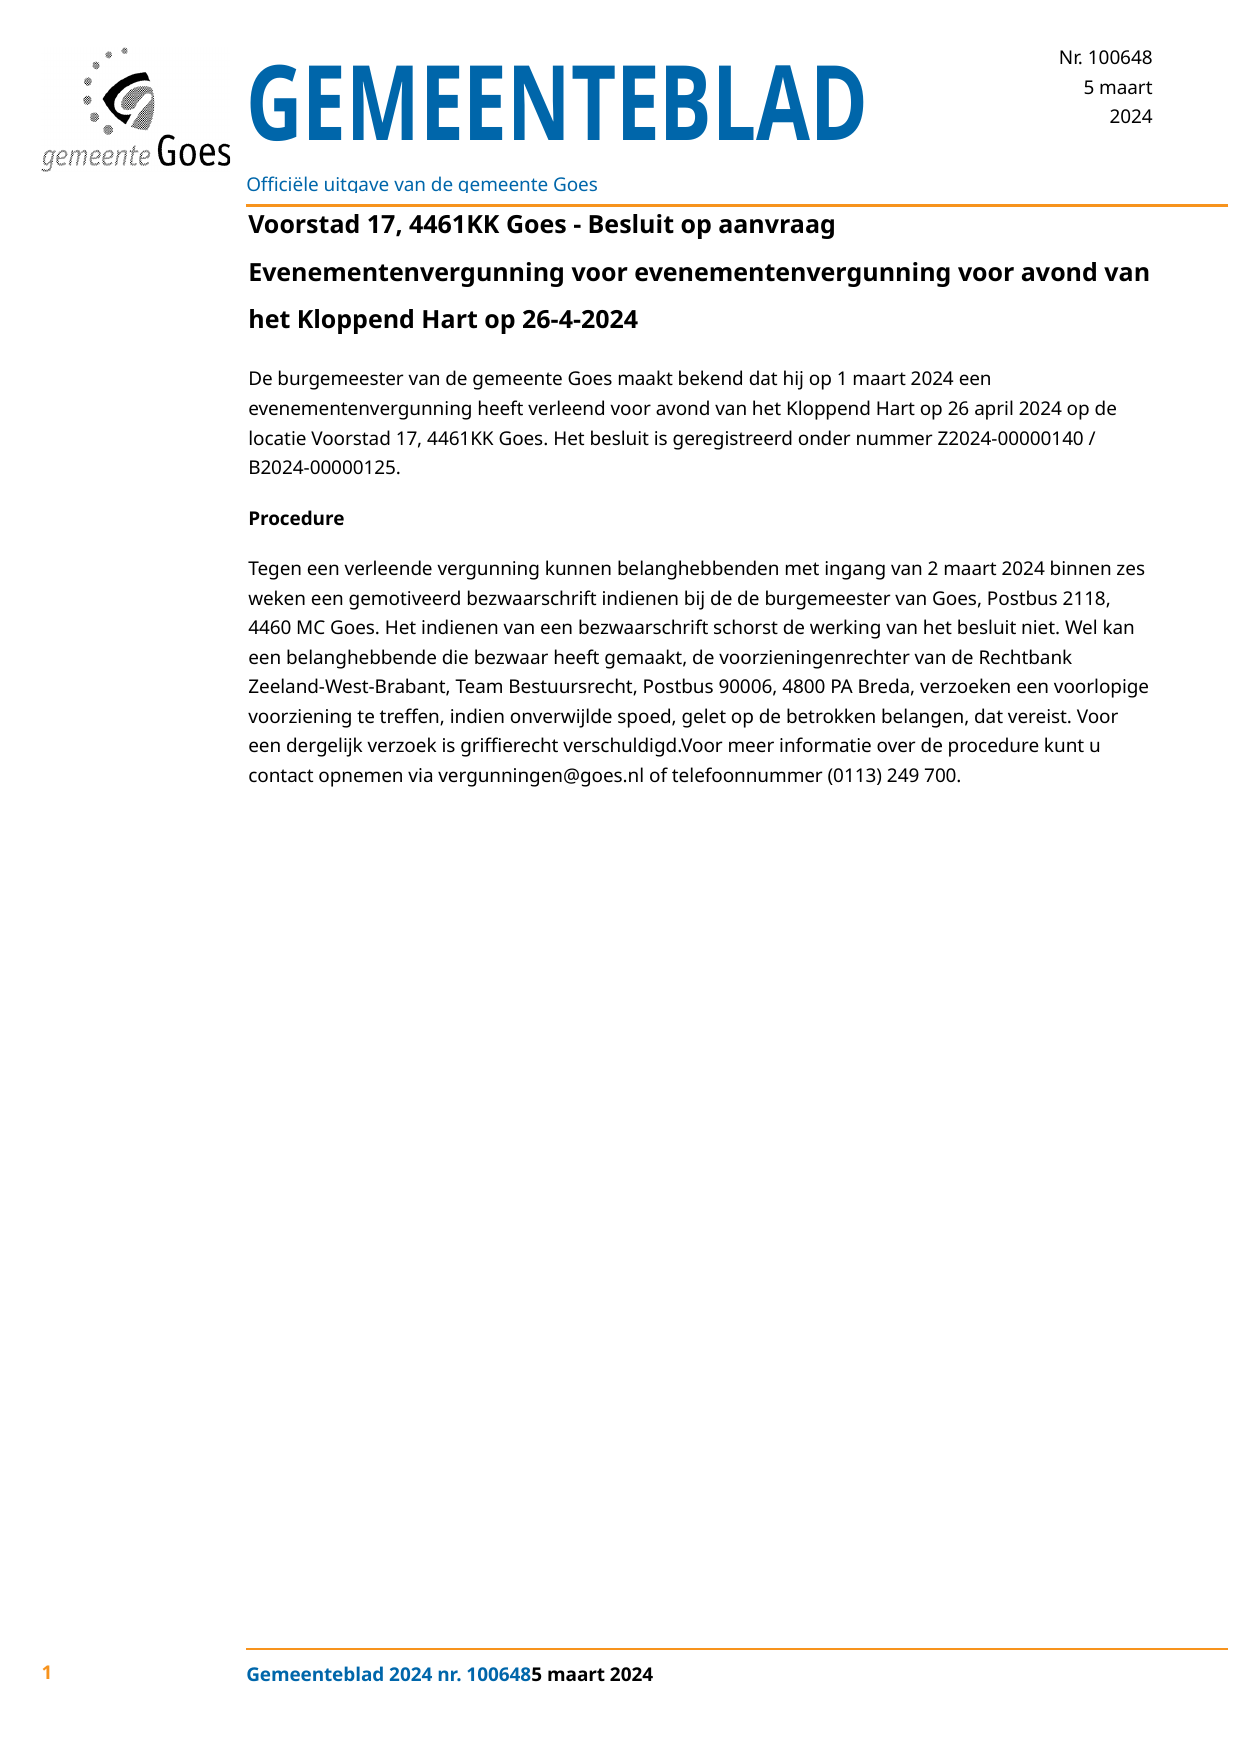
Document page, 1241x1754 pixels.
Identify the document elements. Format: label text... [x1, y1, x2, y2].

picture [41, 47, 231, 172]
text Voorstad 17, 4461KK Goes - Besluit op aanvraag Evenementenvergunning voor evenementenvergunning voor avond van het Kloppend Hart op 26-4-2024 [248, 207, 1152, 336]
text Tegen een verleende vergunning kunnen belanghebbenden met ingang van 2 maart 2024 binnen zes weken een gemotiveerd bezwaarschrift indienen bij de de burgemeester van Goes, Postbus 2118, 4460 MC Goes. Het indienen van een bezwaarschrift schorst de werking van het besluit niet. Wel kan een belanghebbende die bezwaar heeft gemaakt, de voorzieningenrechter van de Rechtbank Zeeland-West-Brabant, Team Bestuursrecht, Postbus 90006, 4800 PA Breda, verzoeken een voorlopige voorziening te treffen, indien onverwijlde spoed, gelet op de betrokken belangen, dat vereist. Voor een dergelijk verzoek is griffierecht verschuldigd.Voor meer informatie over de procedure kunt u contact opnemen via vergunningen@goes.nl of telefoonnummer (0113) 249 700. [248, 555, 1152, 788]
text De burgemeester van de gemeente Goes maakt bekend dat hij op 1 maart 2024 een evenementenvergunning heeft verleend voor avond van het Kloppend Hart op 26 april 2024 op de locatie Voorstad 17, 4461KK Goes. Het besluit is geregistreerd onder nummer Z2024-00000140 / B2024-00000125. [248, 366, 1152, 480]
text Procedure [248, 505, 1152, 530]
